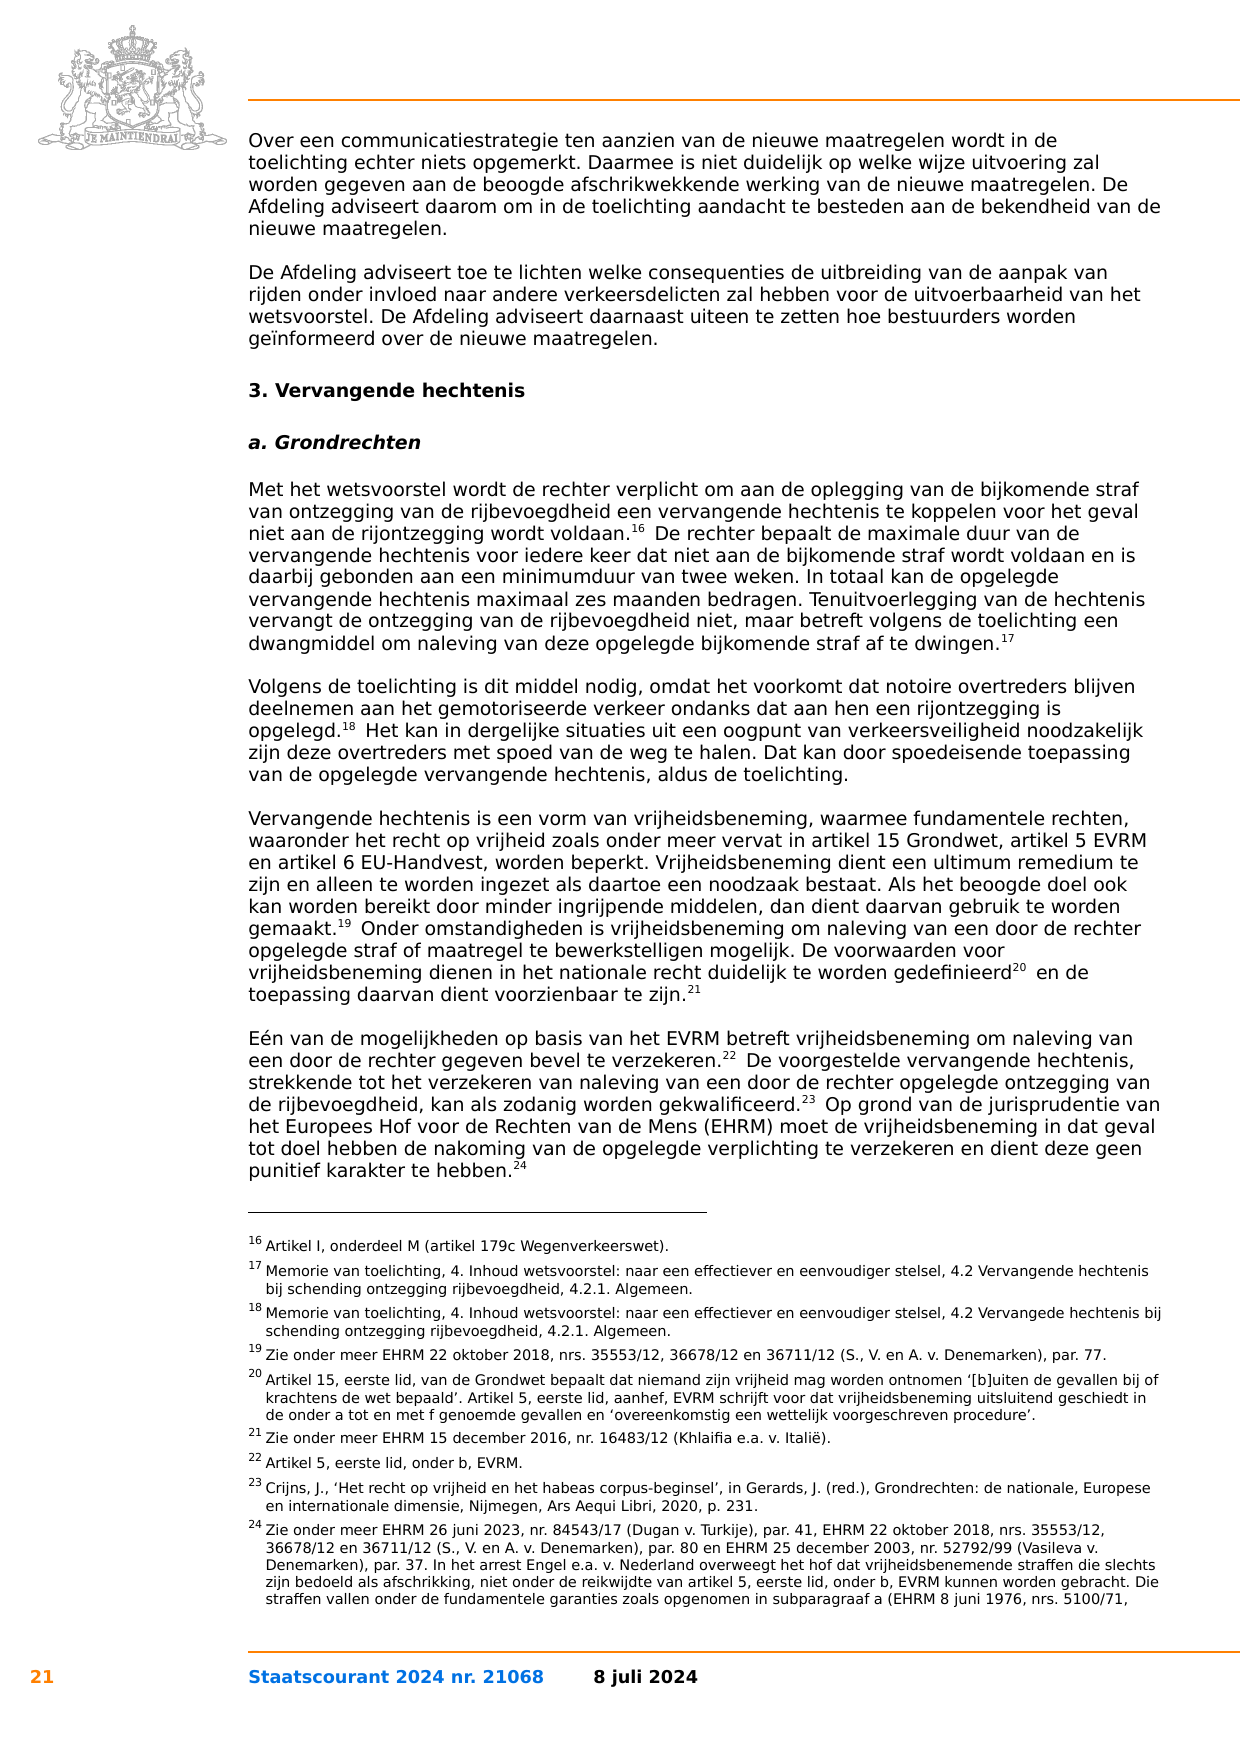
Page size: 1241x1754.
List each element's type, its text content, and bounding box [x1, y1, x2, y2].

text Artikel 15, eerste lid, van de Grondwet bepaalt dat niemand zijn vrijheid mag worden ontnomen ‘[b]uiten de gevallen bij of krachtens de wet bepaald’. Artikel 5, eerste lid, aanhef, EVRM schrijft voor dat vrijheidsbeneming uitsluitend geschiedt in de onder a tot en met f genoemde gevallen en ‘overeenkomstig een wettelijk voorgeschreven procedure’. [248, 1368, 1163, 1423]
text Over een communicatiestrategie ten aanzien van de nieuwe maatregelen wordt in de toelichting echter niets opgemerkt. Daarmee is niet duidelijk op welke wijze uitvoering zal worden gegeven aan de beoogde afschrikwekkende werking van de nieuwe maatregelen. De Afdeling adviseert daarom om in de toelichting aandacht te besteden aan de bekendheid van de nieuwe maatregelen. [248, 130, 1163, 240]
text Met het wetsvoorstel wordt de rechter verplicht om aan de oplegging van de bijkomende straf van ontzegging van de rijbevoegdheid een vervangende hechtenis te koppelen voor het geval niet aan de rijontzegging wordt voldaan. De rechter bepaalt de maximale duur van de vervangende hechtenis voor iedere keer dat niet aan de bijkomende straf wordt voldaan en is daarbij gebonden aan een minimumduur van twee weken. In totaal kan de opgelegde vervangende hechtenis maximaal zes maanden bedragen. Tenuitvoerlegging van de hechtenis vervangt de ontzegging van de rijbevoegdheid niet, maar betreft volgens de toelichting een dwangmiddel om naleving van deze opgelegde bijkomende straf af te dwingen. [248, 478, 1163, 654]
subtitle a. Grondrechten [248, 432, 1163, 453]
text Zie onder meer EHRM 26 juni 2023, nr. 84543/17 (Dugan v. Turkije), par. 41, EHRM 22 oktober 2018, nrs. 35553/12, 36678/12 en 36711/12 (S., V. en A. v. Denemarken), par. 80 en EHRM 25 december 2003, nr. 52792/99 (Vasileva v. Denemarken), par. 37. In het arrest Engel e.a. v. Nederland overweegt het hof dat vrijheidsbenemende straffen die slechts zijn bedoeld als afschrikking, niet onder de reikwijdte van artikel 5, eerste lid, onder b, EVRM kunnen worden gebracht. Die straffen vallen onder de fundamentele garanties zoals opgenomen in subparagraaf a (EHRM 8 juni 1976, nrs. 5100/71, [248, 1518, 1163, 1608]
text Artikel 5, eerste lid, onder b, EVRM. [248, 1451, 1163, 1473]
text Memorie van toelichting, 4. Inhoud wetsvoorstel: naar een effectiever en eenvoudiger stelsel, 4.2 Vervangede hechtenis bij schending ontzegging rijbevoegdheid, 4.2.1. Algemeen. [248, 1301, 1163, 1340]
text Crijns, J., ‘Het recht op vrijheid en het habeas corpus-beginsel’, in Gerards, J. (red.), Grondrechten: de nationale, Europese en internationale dimensie, Nijmegen, Ars Aequi Libri, 2020, p. 231. [248, 1476, 1163, 1515]
text Zie onder meer EHRM 15 december 2016, nr. 16483/12 (Khlaifia e.a. v. Italië). [248, 1426, 1163, 1448]
subtitle 3. Vervangende hechtenis [248, 379, 1163, 402]
text Vervangende hechtenis is een vorm van vrijheidsbeneming, waarmee fundamentele rechten, waaronder het recht op vrijheid zoals onder meer vervat in artikel 15 Grondwet, artikel 5 EVRM en artikel 6 EU-Handvest, worden beperkt. Vrijheidsbeneming dient een ultimum remedium te zijn en alleen te worden ingezet als daartoe een noodzaak bestaat. Als het beoogde doel ook kan worden bereikt door minder ingrijpende middelen, dan dient daarvan gebruik te worden gemaakt. Onder omstandigheden is vrijheidsbeneming om naleving van een door de rechter opgelegde straf of maatregel te bewerkstelligen mogelijk. De voorwaarden voor vrijheidsbeneming dienen in het nationale recht duidelijk te worden gedefinieerd en de toepassing daarvan dient voorzienbaar te zijn. [248, 808, 1163, 1006]
text De Afdeling adviseert toe te lichten welke consequenties de uitbreiding van de aanpak van rijden onder invloed naar andere verkeersdelicten zal hebben voor de uitvoerbaarheid van het wetsvoorstel. De Afdeling adviseert daarnaast uiteen te zetten hoe bestuurders worden geïnformeerd over de nieuwe maatregelen. [248, 262, 1163, 349]
text Memorie van toelichting, 4. Inhoud wetsvoorstel: naar een effectiever en eenvoudiger stelsel, 4.2 Vervangende hechtenis bij schending ontzegging rijbevoegdheid, 4.2.1. Algemeen. [248, 1259, 1163, 1298]
picture [38, 25, 227, 150]
text Volgens de toelichting is dit middel nodig, omdat het voorkomt dat notoire overtreders blijven deelnemen aan het gemotoriseerde verkeer ondanks dat aan hen een rijontzegging is opgelegd. Het kan in dergelijke situaties uit een oogpunt van verkeersveiligheid noodzakelijk zijn deze overtreders met spoed van de weg te halen. Dat kan door spoedeisende toepassing van de opgelegde vervangende hechtenis, aldus de toelichting. [248, 676, 1163, 786]
text Eén van de mogelijkheden op basis van het EVRM betreft vrijheidsbeneming om naleving van een door de rechter gegeven bevel te verzekeren. De voorgestelde vervangende hechtenis, strekkende tot het verzekeren van naleving van een door de rechter opgelegde ontzegging van de rijbevoegdheid, kan als zodanig worden gekwalificeerd. Op grond van de jurisprudentie van het Europees Hof voor de Rechten van de Mens (EHRM) moet de vrijheidsbeneming in dat geval tot doel hebben de nakoming van de opgelegde verplichting te verzekeren en dient deze geen punitief karakter te hebben. [248, 1028, 1163, 1182]
text Artikel I, onderdeel M (artikel 179c Wegenverkeerswet). [248, 1234, 1163, 1256]
text Zie onder meer EHRM 22 oktober 2018, nrs. 35553/12, 36678/12 en 36711/12 (S., V. en A. v. Denemarken), par. 77. [248, 1343, 1163, 1365]
